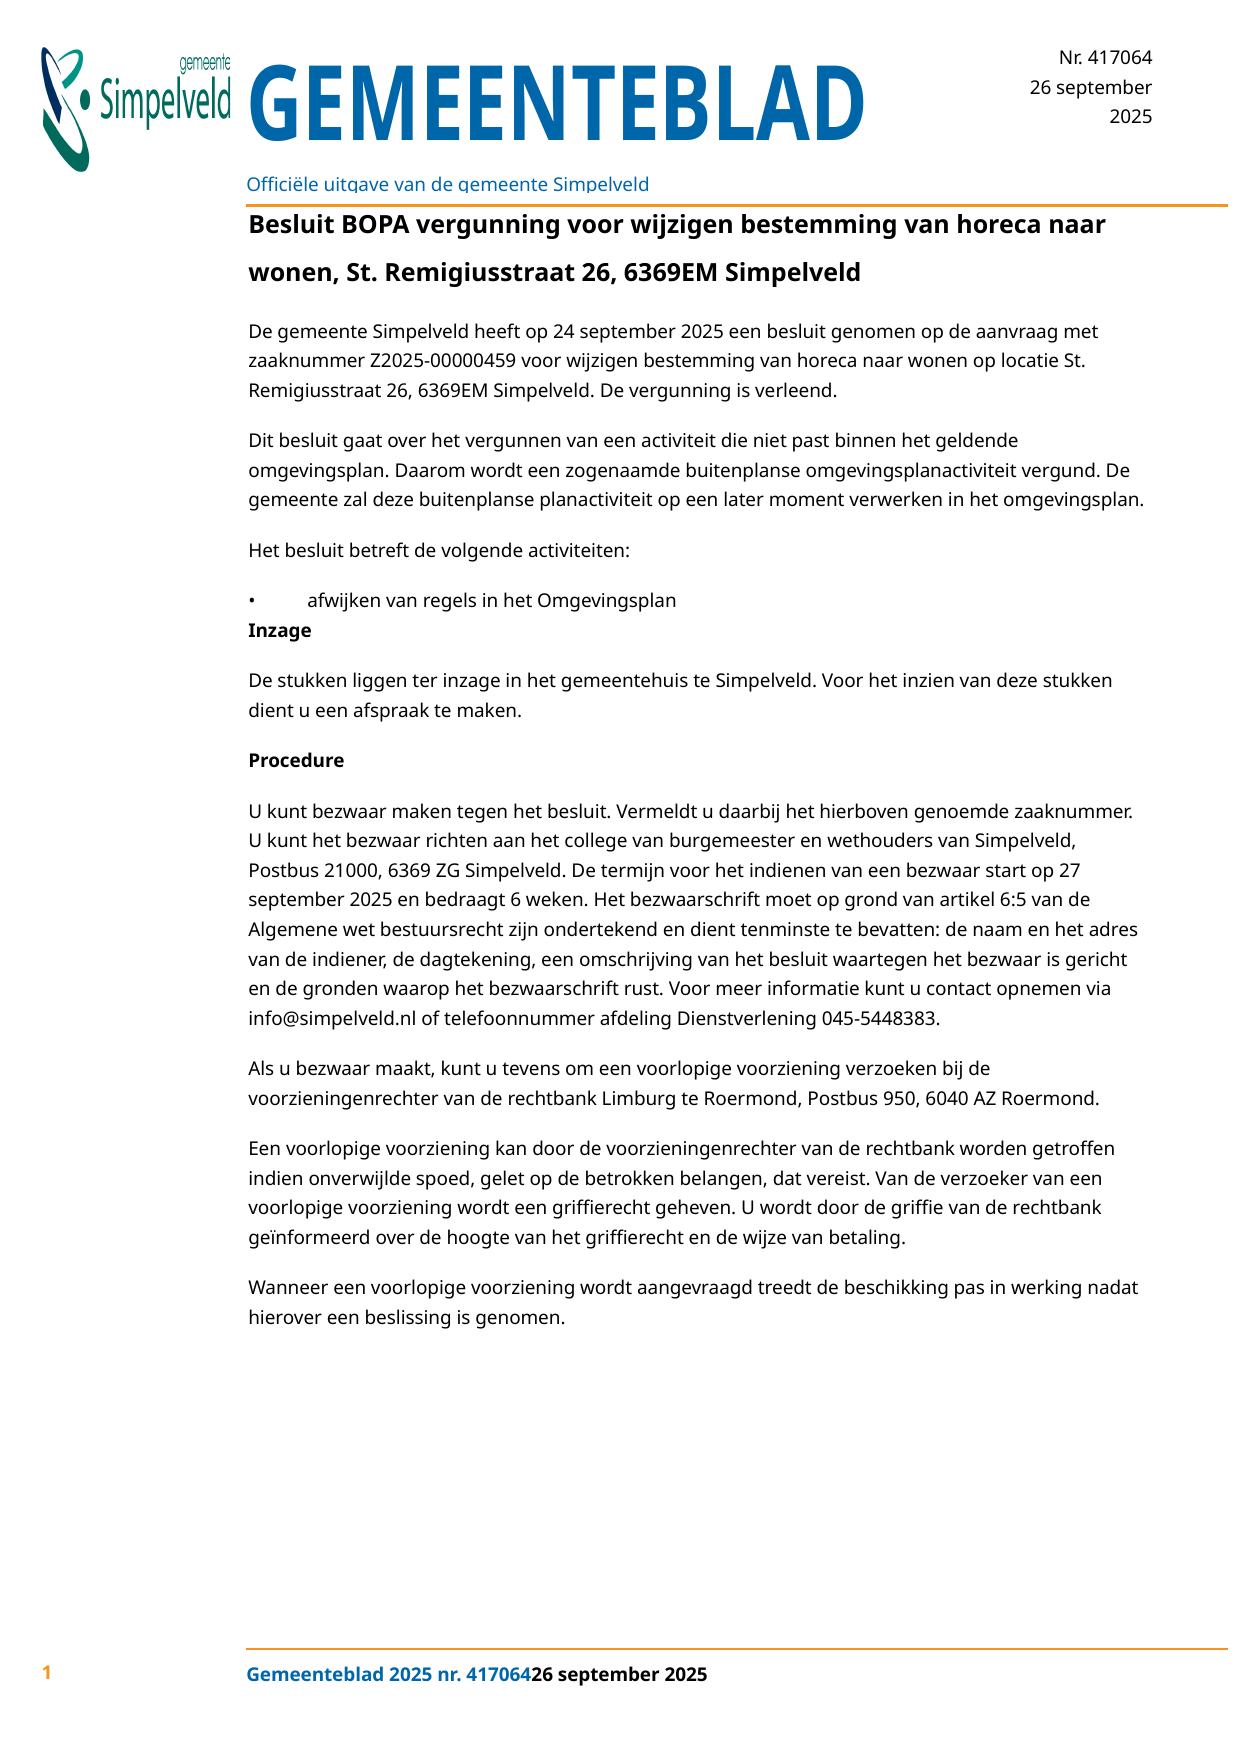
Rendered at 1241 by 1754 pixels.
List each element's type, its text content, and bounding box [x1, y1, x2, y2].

list afwijken van regels in het Omgevingsplan [248, 587, 1152, 613]
text U kunt bezwaar maken tegen het besluit. Vermeldt u daarbij het hierboven genoemde zaaknummer. U kunt het bezwaar richten aan het college van burgemeester en wethouders van Simpelveld, Postbus 21000, 6369 ZG Simpelveld. De termijn voor het indienen van een bezwaar start op 27 september 2025 en bedraagt 6 weken. Het bezwaarschrift moet op grond van artikel 6:5 van de Algemene wet bestuursrecht zijn ondertekend en dient tenminste te bevatten: de naam en het adres van de indiener, de dagtekening, een omschrijving van het besluit waartegen het bezwaar is gericht en de gronden waarop het bezwaarschrift rust. Voor meer informatie kunt u contact opnemen via info@simpelveld.nl of telefoonnummer afdeling Dienstverlening 045-5448383. [248, 798, 1152, 1031]
text Een voorlopige voorziening kan door de voorzieningenrechter van de rechtbank worden getroffen indien onverwijlde spoed, gelet op de betrokken belangen, dat vereist. Van de verzoeker van een voorlopige voorziening wordt een griffierecht geheven. U wordt door de griffie van de rechtbank geïnformeerd over de hoogte van het griffierecht en de wijze van betaling. [248, 1135, 1152, 1250]
text Inzage [248, 617, 1152, 643]
text De gemeente Simpelveld heeft op 24 september 2025 een besluit genomen op de aanvraag met zaaknummer Z2025-00000459 voor wijzigen bestemming van horeca naar wonen op locatie St. Remigiusstraat 26, 6369EM Simpelveld. De vergunning is verleend. [248, 318, 1152, 403]
text Wanneer een voorlopige voorziening wordt aangevraagd treedt de beschikking pas in werking nadat hierover een beslissing is genomen. [248, 1274, 1152, 1330]
text De stukken liggen ter inzage in het gemeentehuis te Simpelveld. Voor het inzien van deze stukken dient u een afspraak te maken. [248, 667, 1152, 723]
text Als u bezwaar maakt, kunt u tevens om een voorlopige voorziening verzoeken bij de voorzieningenrechter van de rechtbank Limburg te Roermond, Postbus 950, 6040 AZ Roermond. [248, 1055, 1152, 1111]
text Het besluit betreft de volgende activiteiten: [248, 537, 1152, 563]
picture [41, 47, 231, 172]
text Procedure [248, 747, 1152, 773]
text Besluit BOPA vergunning voor wijzigen bestemming van horeca naar wonen, St. Remigiusstraat 26, 6369EM Simpelveld [248, 207, 1152, 288]
text Dit besluit gaat over het vergunnen van een activiteit die niet past binnen het geldende omgevingsplan. Daarom wordt een zogenaamde buitenplanse omgevingsplanactiviteit vergund. De gemeente zal deze buitenplanse planactiviteit op een later moment verwerken in het omgevingsplan. [248, 427, 1152, 512]
